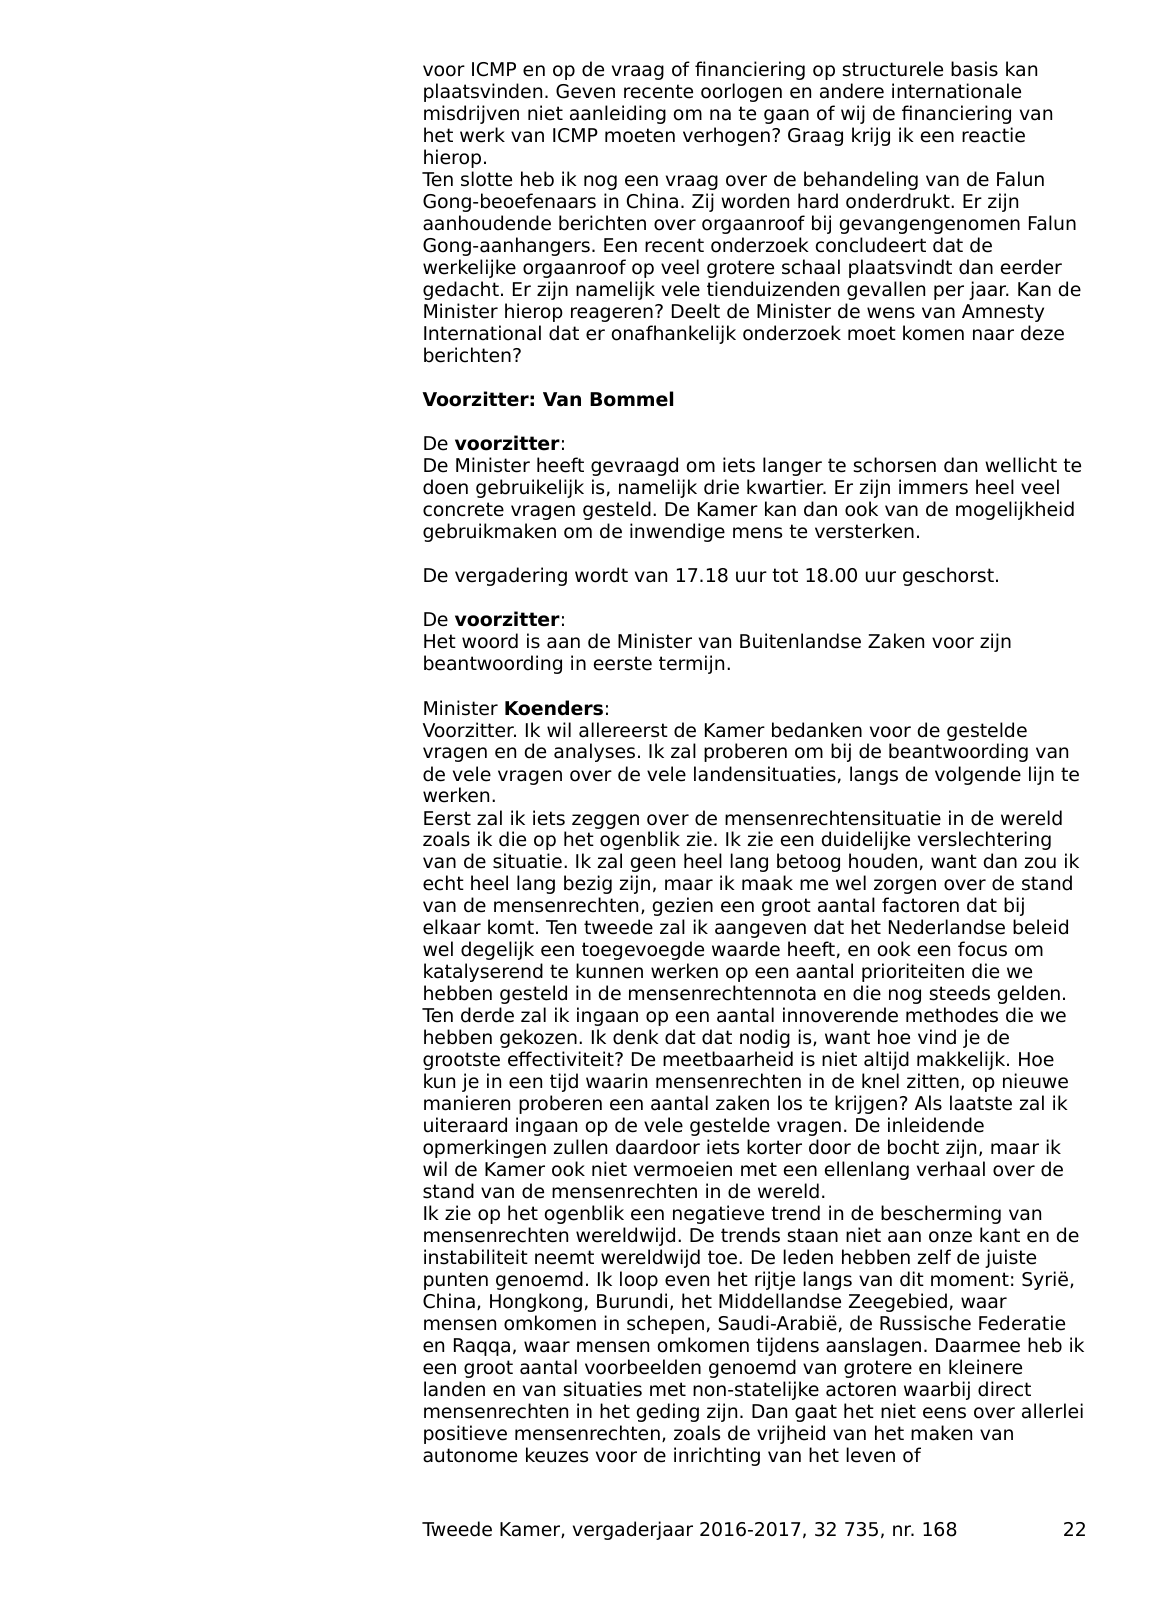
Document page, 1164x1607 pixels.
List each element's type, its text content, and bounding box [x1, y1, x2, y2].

text De voorzitter: [422, 609, 1087, 631]
text De Minister heeft gevraagd om iets langer te schorsen dan wellicht te doen gebruikelijk is, namelijk drie kwartier. Er zijn immers heel veel concrete vragen gesteld. De Kamer kan dan ook van de mogelijkheid gebruikmaken om de inwendige mens te versterken. [422, 455, 1087, 543]
text De vergadering wordt van 17.18 uur tot 18.00 uur geschorst. [422, 565, 1087, 587]
text Minister Koenders: [422, 697, 1087, 719]
text Eerst zal ik iets zeggen over de mensenrechtensituatie in de wereld zoals ik die op het ogenblik zie. Ik zie een duidelijke verslechtering van de situatie. Ik zal geen heel lang betoog houden, want dan zou ik echt heel lang bezig zijn, maar ik maak me wel zorgen over de stand van de mensenrechten, gezien een groot aantal factoren dat bij elkaar komt. Ten tweede zal ik aangeven dat het Nederlandse beleid wel degelijk een toegevoegde waarde heeft, en ook een focus om katalyserend te kunnen werken op een aantal prioriteiten die we hebben gesteld in de mensenrechtennota en die nog steeds gelden. Ten derde zal ik ingaan op een aantal innoverende methodes die we hebben gekozen. Ik denk dat dat nodig is, want hoe vind je de grootste effectiviteit? De meetbaarheid is niet altijd makkelijk. Hoe kun je in een tijd waarin mensenrechten in de knel zitten, op nieuwe manieren proberen een aantal zaken los te krijgen? Als laatste zal ik uiteraard ingaan op de vele gestelde vragen. De inleidende opmerkingen zullen daardoor iets korter door de bocht zijn, maar ik wil de Kamer ook niet vermoeien met een ellenlang verhaal over de stand van de mensenrechten in de wereld. [422, 807, 1087, 1203]
text voor ICMP en op de vraag of financiering op structurele basis kan plaatsvinden. Geven recente oorlogen en andere internationale misdrijven niet aanleiding om na te gaan of wij de financiering van het werk van ICMP moeten verhogen? Graag krijg ik een reactie hierop. [422, 59, 1087, 169]
subtitle Voorzitter: Van Bommel [422, 389, 1087, 411]
text Ik zie op het ogenblik een negatieve trend in de bescherming van mensenrechten wereldwijd. De trends staan niet aan onze kant en de instabiliteit neemt wereldwijd toe. De leden hebben zelf de juiste punten genoemd. Ik loop even het rijtje langs van dit moment: Syrië, China, Hongkong, Burundi, het Middellandse Zeegebied, waar mensen omkomen in schepen, Saudi-Arabië, de Russische Federatie en Raqqa, waar mensen omkomen tijdens aanslagen. Daarmee heb ik een groot aantal voorbeelden genoemd van grotere en kleinere landen en van situaties met non-statelijke actoren waarbij direct mensenrechten in het geding zijn. Dan gaat het niet eens over allerlei positieve mensenrechten, zoals de vrijheid van het maken van autonome keuzes voor de inrichting van het leven of [422, 1203, 1087, 1467]
text Voorzitter. Ik wil allereerst de Kamer bedanken voor de gestelde vragen en de analyses. Ik zal proberen om bij de beantwoording van de vele vragen over de vele landensituaties, langs de volgende lijn te werken. [422, 719, 1087, 807]
text Ten slotte heb ik nog een vraag over de behandeling van de Falun Gong-beoefenaars in China. Zij worden hard onderdrukt. Er zijn aanhoudende berichten over orgaanroof bij gevangengenomen Falun Gong-aanhangers. Een recent onderzoek concludeert dat de werkelijke orgaanroof op veel grotere schaal plaatsvindt dan eerder gedacht. Er zijn namelijk vele tienduizenden gevallen per jaar. Kan de Minister hierop reageren? Deelt de Minister de wens van Amnesty International dat er onafhankelijk onderzoek moet komen naar deze berichten? [422, 169, 1087, 367]
text Het woord is aan de Minister van Buitenlandse Zaken voor zijn beantwoording in eerste termijn. [422, 631, 1087, 675]
text De voorzitter: [422, 433, 1087, 455]
